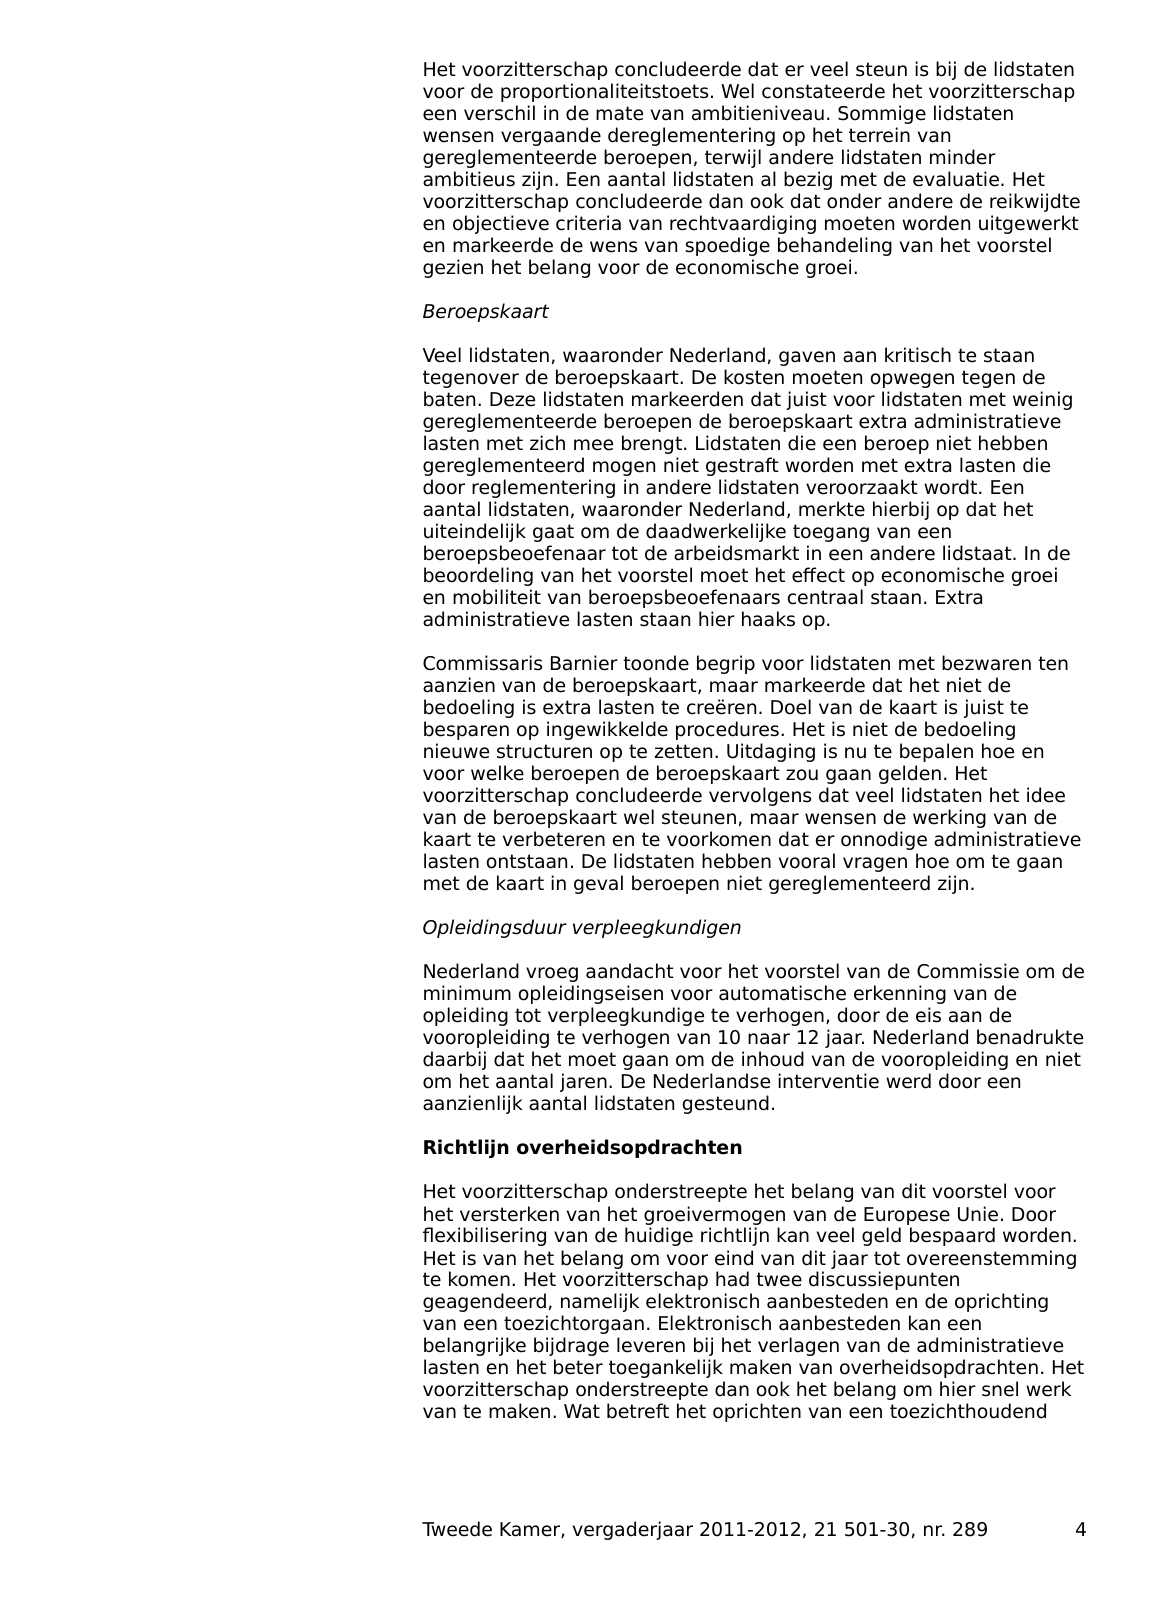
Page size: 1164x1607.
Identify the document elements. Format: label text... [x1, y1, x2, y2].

text Het voorzitterschap onderstreepte het belang van dit voorstel voor het versterken van het groeivermogen van de Europese Unie. Door flexibilisering van de huidige richtlijn kan veel geld bespaard worden. Het is van het belang om voor eind van dit jaar tot overeenstemming te komen. Het voorzitterschap had twee discussiepunten geagendeerd, namelijk elektronisch aanbesteden en de oprichting van een toezichtorgaan. Elektronisch aanbesteden kan een belangrijke bijdrage leveren bij het verlagen van de administratieve lasten en het beter toegankelijk maken van overheidsopdrachten. Het voorzitterschap onderstreepte dan ook het belang om hier snel werk van te maken. Wat betreft het oprichten van een toezichthoudend [422, 1181, 1087, 1423]
subtitle Beroepskaart [422, 301, 1087, 323]
subtitle Opleidingsduur verpleegkundigen [422, 917, 1087, 939]
text Nederland vroeg aandacht voor het voorstel van de Commissie om de minimum opleidingseisen voor automatische erkenning van de opleiding tot verpleegkundige te verhogen, door de eis aan de vooropleiding te verhogen van 10 naar 12 jaar. Nederland benadrukte daarbij dat het moet gaan om de inhoud van de vooropleiding en niet om het aantal jaren. De Nederlandse interventie werd door een aanzienlijk aantal lidstaten gesteund. [422, 961, 1087, 1115]
text Commissaris Barnier toonde begrip voor lidstaten met bezwaren ten aanzien van de beroepskaart, maar markeerde dat het niet de bedoeling is extra lasten te creëren. Doel van de kaart is juist te besparen op ingewikkelde procedures. Het is niet de bedoeling nieuwe structuren op te zetten. Uitdaging is nu te bepalen hoe en voor welke beroepen de beroepskaart zou gaan gelden. Het voorzitterschap concludeerde vervolgens dat veel lidstaten het idee van de beroepskaart wel steunen, maar wensen de werking van de kaart te verbeteren en te voorkomen dat er onnodige administratieve lasten ontstaan. De lidstaten hebben vooral vragen hoe om te gaan met de kaart in geval beroepen niet gereglementeerd zijn. [422, 653, 1087, 895]
subtitle Richtlijn overheidsopdrachten [422, 1137, 1087, 1159]
text Het voorzitterschap concludeerde dat er veel steun is bij de lidstaten voor de proportionaliteitstoets. Wel constateerde het voorzitterschap een verschil in de mate van ambitieniveau. Sommige lidstaten wensen vergaande dereglementering op het terrein van gereglementeerde beroepen, terwijl andere lidstaten minder ambitieus zijn. Een aantal lidstaten al bezig met de evaluatie. Het voorzitterschap concludeerde dan ook dat onder andere de reikwijdte en objectieve criteria van rechtvaardiging moeten worden uitgewerkt en markeerde de wens van spoedige behandeling van het voorstel gezien het belang voor de economische groei. [422, 59, 1087, 279]
text Veel lidstaten, waaronder Nederland, gaven aan kritisch te staan tegenover de beroepskaart. De kosten moeten opwegen tegen de baten. Deze lidstaten markeerden dat juist voor lidstaten met weinig gereglementeerde beroepen de beroepskaart extra administratieve lasten met zich mee brengt. Lidstaten die een beroep niet hebben gereglementeerd mogen niet gestraft worden met extra lasten die door reglementering in andere lidstaten veroorzaakt wordt. Een aantal lidstaten, waaronder Nederland, merkte hierbij op dat het uiteindelijk gaat om de daadwerkelijke toegang van een beroepsbeoefenaar tot de arbeidsmarkt in een andere lidstaat. In de beoordeling van het voorstel moet het effect op economische groei en mobiliteit van beroepsbeoefenaars centraal staan. Extra administratieve lasten staan hier haaks op. [422, 345, 1087, 631]
